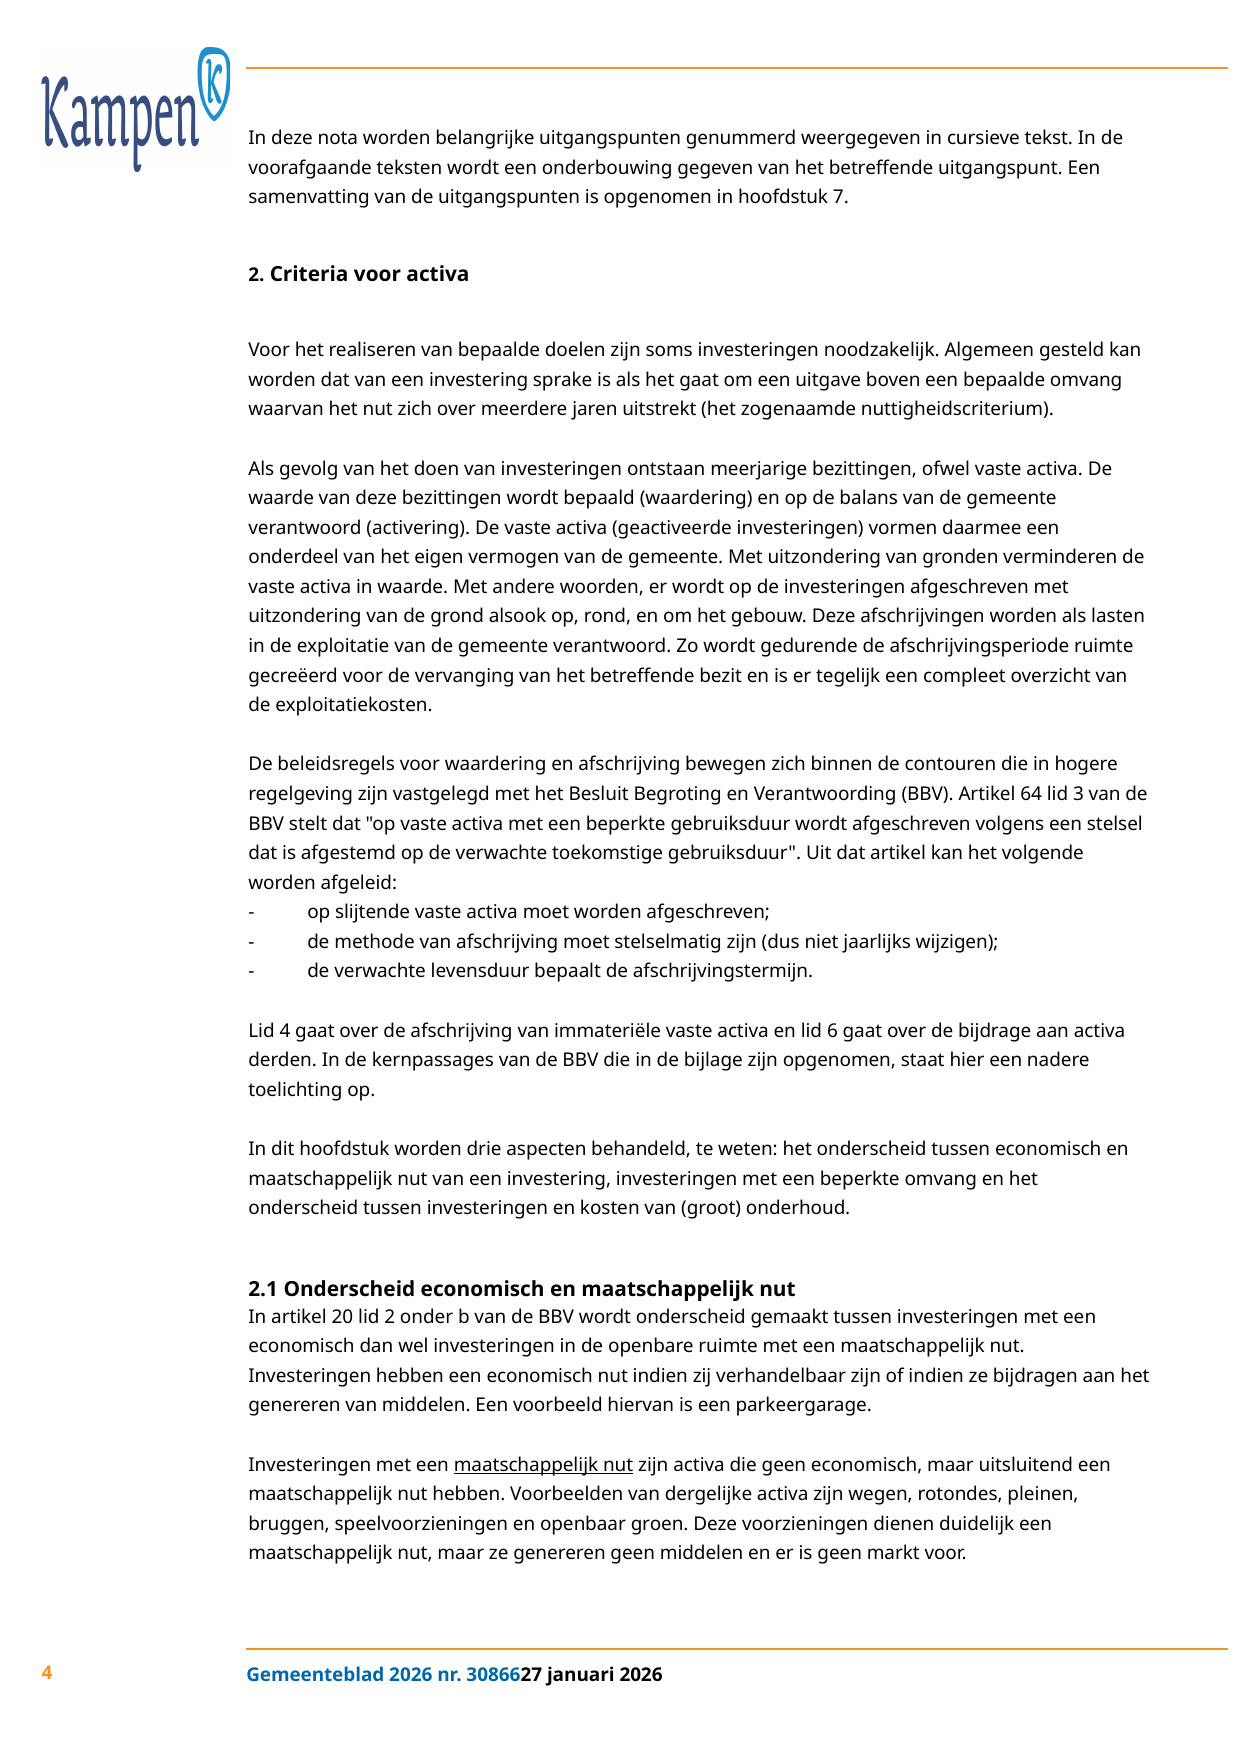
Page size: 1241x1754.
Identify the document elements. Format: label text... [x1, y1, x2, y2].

text Als gevolg van het doen van investeringen ontstaan meerjarige bezittingen, ofwel vaste activa. De waarde van deze bezittingen wordt bepaald (waardering) en op de balans van de gemeente verantwoord (activering). De vaste activa (geactiveerde investeringen) vormen daarmee een onderdeel van het eigen vermogen van de gemeente. Met uitzondering van gronden verminderen de vaste activa in waarde. Met andere woorden, er wordt op de investeringen afgeschreven met uitzondering van de grond alsook op, rond, en om het gebouw. Deze afschrijvingen worden als lasten in de exploitatie van de gemeente verantwoord. Zo wordt gedurende de afschrijvingsperiode ruimte gecreëerd voor de vervanging van het betreffende bezit en is er tegelijk een compleet overzicht van de exploitatiekosten. [248, 455, 1152, 717]
list de verwachte levensduur bepaalt de afschrijvingstermijn. [248, 958, 1152, 983]
text In deze nota worden belangrijke uitgangspunten genummerd weergegeven in cursieve tekst. In de voorafgaande teksten wordt een onderbouwing gegeven van het betreffende uitgangspunt. Een samenvatting van de uitgangspunten is opgenomen in hoofdstuk 7. [248, 124, 1152, 209]
text In artikel 20 lid 2 onder b van de BBV wordt onderscheid gemaakt tussen investeringen met een economisch dan wel investeringen in de openbare ruimte met een maatschappelijk nut. Investeringen hebben een economisch nut indien zij verhandelbaar zijn of indien ze bijdragen aan het genereren van middelen. Een voorbeeld hiervan is een parkeergarage. [248, 1303, 1152, 1417]
text De beleidsregels voor waardering en afschrijving bewegen zich binnen de contouren die in hogere regelgeving zijn vastgelegd met het Besluit Begroting en Verantwoording (BBV). Artikel 64 lid 3 van de BBV stelt dat "op vaste activa met een beperkte gebruiksduur wordt afgeschreven volgens een stelsel dat is afgestemd op de verwachte toekomstige gebruiksduur". Uit dat artikel kan het volgende worden afgeleid: [248, 751, 1152, 895]
text Lid 4 gaat over de afschrijving van immateriële vaste activa en lid 6 gaat over de bijdrage aan activa derden. In de kernpassages van de BBV die in de bijlage zijn opgenomen, staat hier een nadere toelichting op. [248, 1017, 1152, 1102]
list op slijtende vaste activa moet worden afgeschreven; [248, 898, 1152, 924]
text 2.1 Onderscheid economisch en maatschappelijk nut [248, 1274, 1152, 1303]
text 2. Criteria voor activa [248, 259, 1152, 287]
list de methode van afschrijving moet stelselmatig zijn (dus niet jaarlijks wijzigen); [248, 928, 1152, 954]
text Investeringen met een maatschappelijk nut zijn activa die geen economisch, maar uitsluitend een maatschappelijk nut hebben. Voorbeelden van dergelijke activa zijn wegen, rotondes, pleinen, bruggen, speelvoorzieningen en openbaar groen. Deze voorzieningen dienen duidelijk een maatschappelijk nut, maar ze genereren geen middelen en er is geen markt voor. [248, 1451, 1152, 1565]
text In dit hoofdstuk worden drie aspecten behandeld, te weten: het onderscheid tussen economisch en maatschappelijk nut van een investering, investeringen met een beperkte omvang en het onderscheid tussen investeringen en kosten van (groot) onderhoud. [248, 1135, 1152, 1220]
text Voor het realiseren van bepaalde doelen zijn soms investeringen noodzakelijk. Algemeen gesteld kan worden dat van een investering sprake is als het gaat om een uitgave boven een bepaalde omvang waarvan het nut zich over meerdere jaren uitstrekt (het zogenaamde nuttigheidscriterium). [248, 336, 1152, 421]
picture [41, 47, 231, 172]
